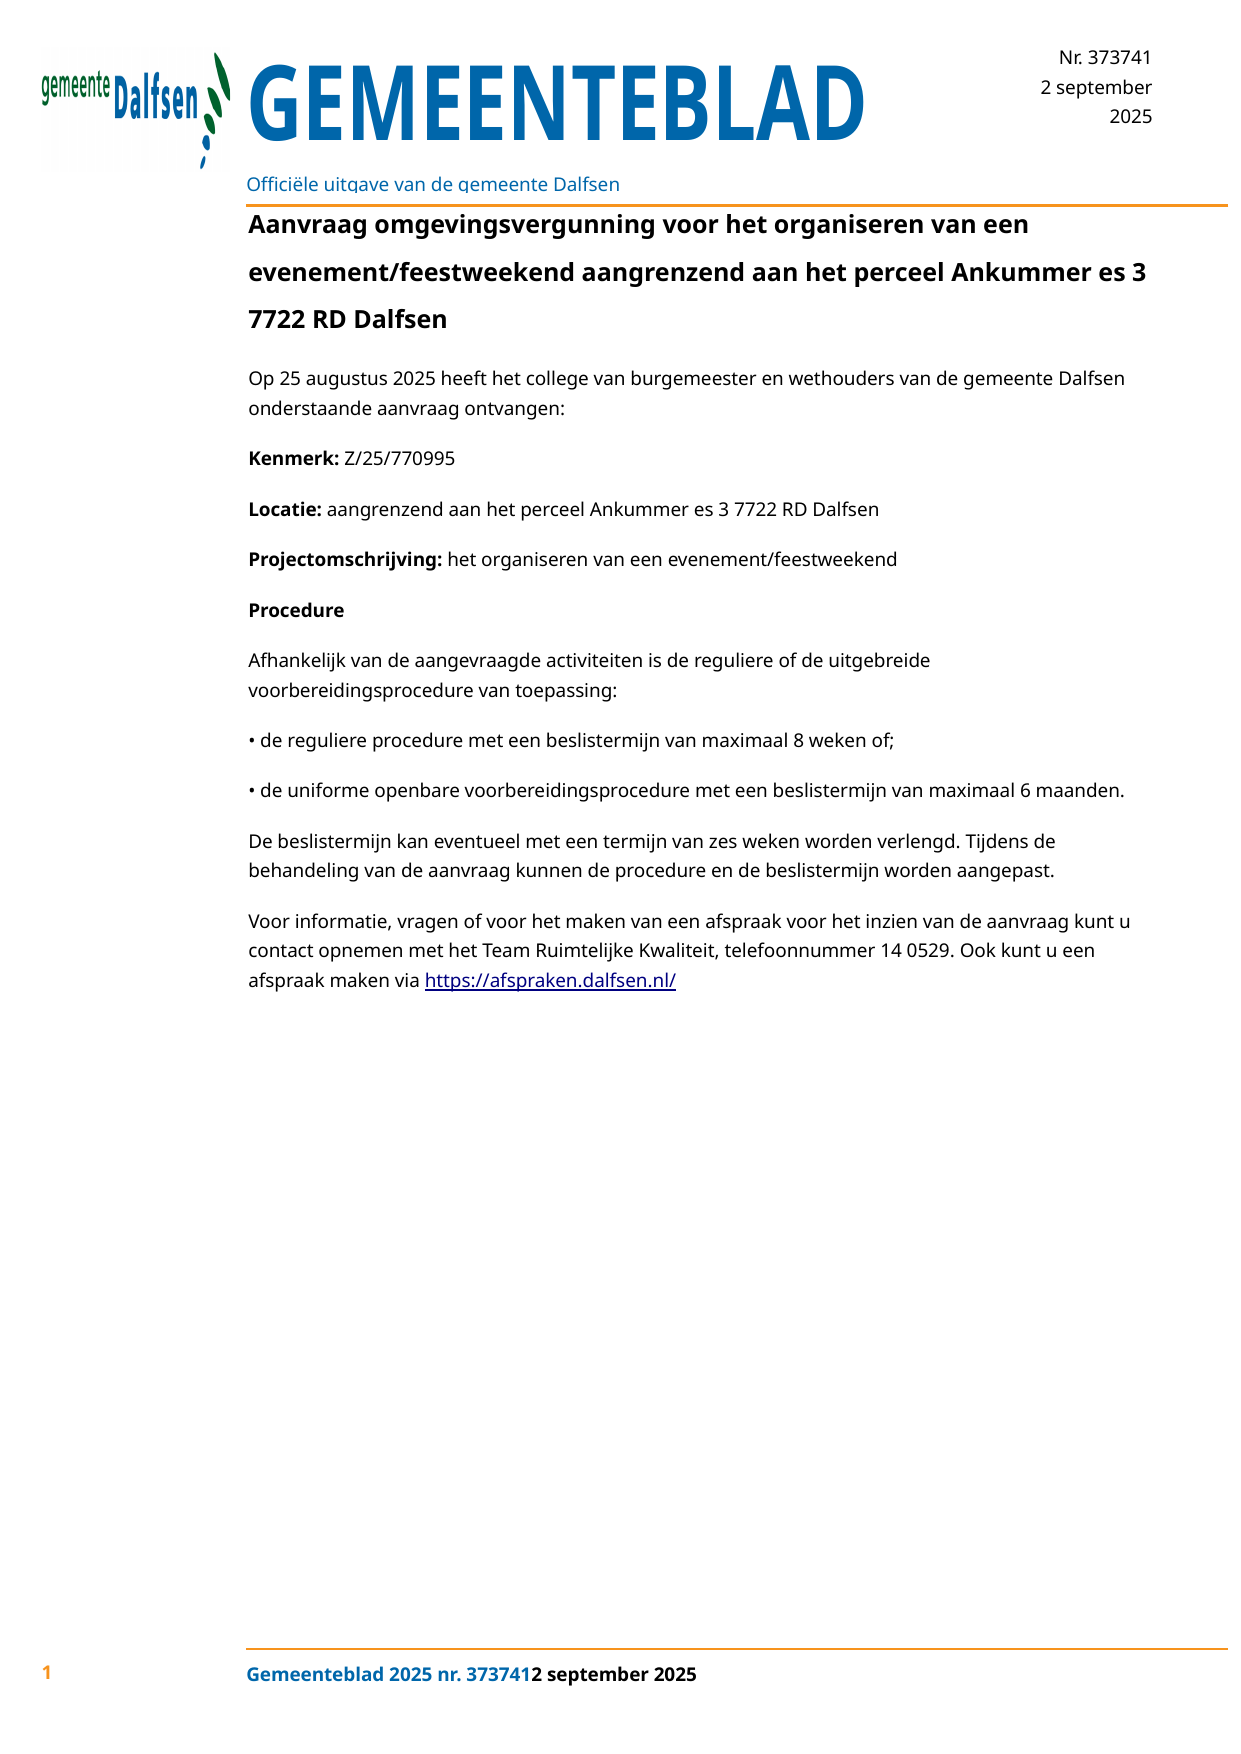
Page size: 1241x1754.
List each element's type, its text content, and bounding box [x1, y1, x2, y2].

text Afhankelijk van de aangevraagde activiteiten is de reguliere of de uitgebreide voorbereidingsprocedure van toepassing: [248, 647, 1152, 702]
text Locatie: aangrenzend aan het perceel Ankummer es 3 7722 RD Dalfsen [248, 496, 1152, 522]
text Voor informatie, vragen of voor het maken van een afspraak voor het inzien van de aanvraag kunt u contact opnemen met het Team Ruimtelijke Kwaliteit, telefoonnummer 14 0529. Ook kunt u een afspraak maken via https://afspraken.dalfsen.nl/ [248, 908, 1152, 993]
text Procedure [248, 597, 1152, 622]
text Aanvraag omgevingsvergunning voor het organiseren van een evenement/feestweekend aangrenzend aan het perceel Ankummer es 3 7722 RD Dalfsen [248, 207, 1152, 336]
picture [41, 47, 231, 172]
text Kenmerk: Z/25/770995 [248, 446, 1152, 471]
text Projectomschrijving: het organiseren van een evenement/feestweekend [248, 546, 1152, 572]
text • de uniforme openbare voorbereidingsprocedure met een beslistermijn van maximaal 6 maanden. [248, 778, 1152, 803]
text • de reguliere procedure met een beslistermijn van maximaal 8 weken of; [248, 727, 1152, 753]
text Op 25 augustus 2025 heeft het college van burgemeester en wethouders van de gemeente Dalfsen onderstaande aanvraag ontvangen: [248, 366, 1152, 421]
text De beslistermijn kan eventueel met een termijn van zes weken worden verlengd. Tijdens de behandeling van de aanvraag kunnen de procedure en de beslistermijn worden aangepast. [248, 828, 1152, 883]
